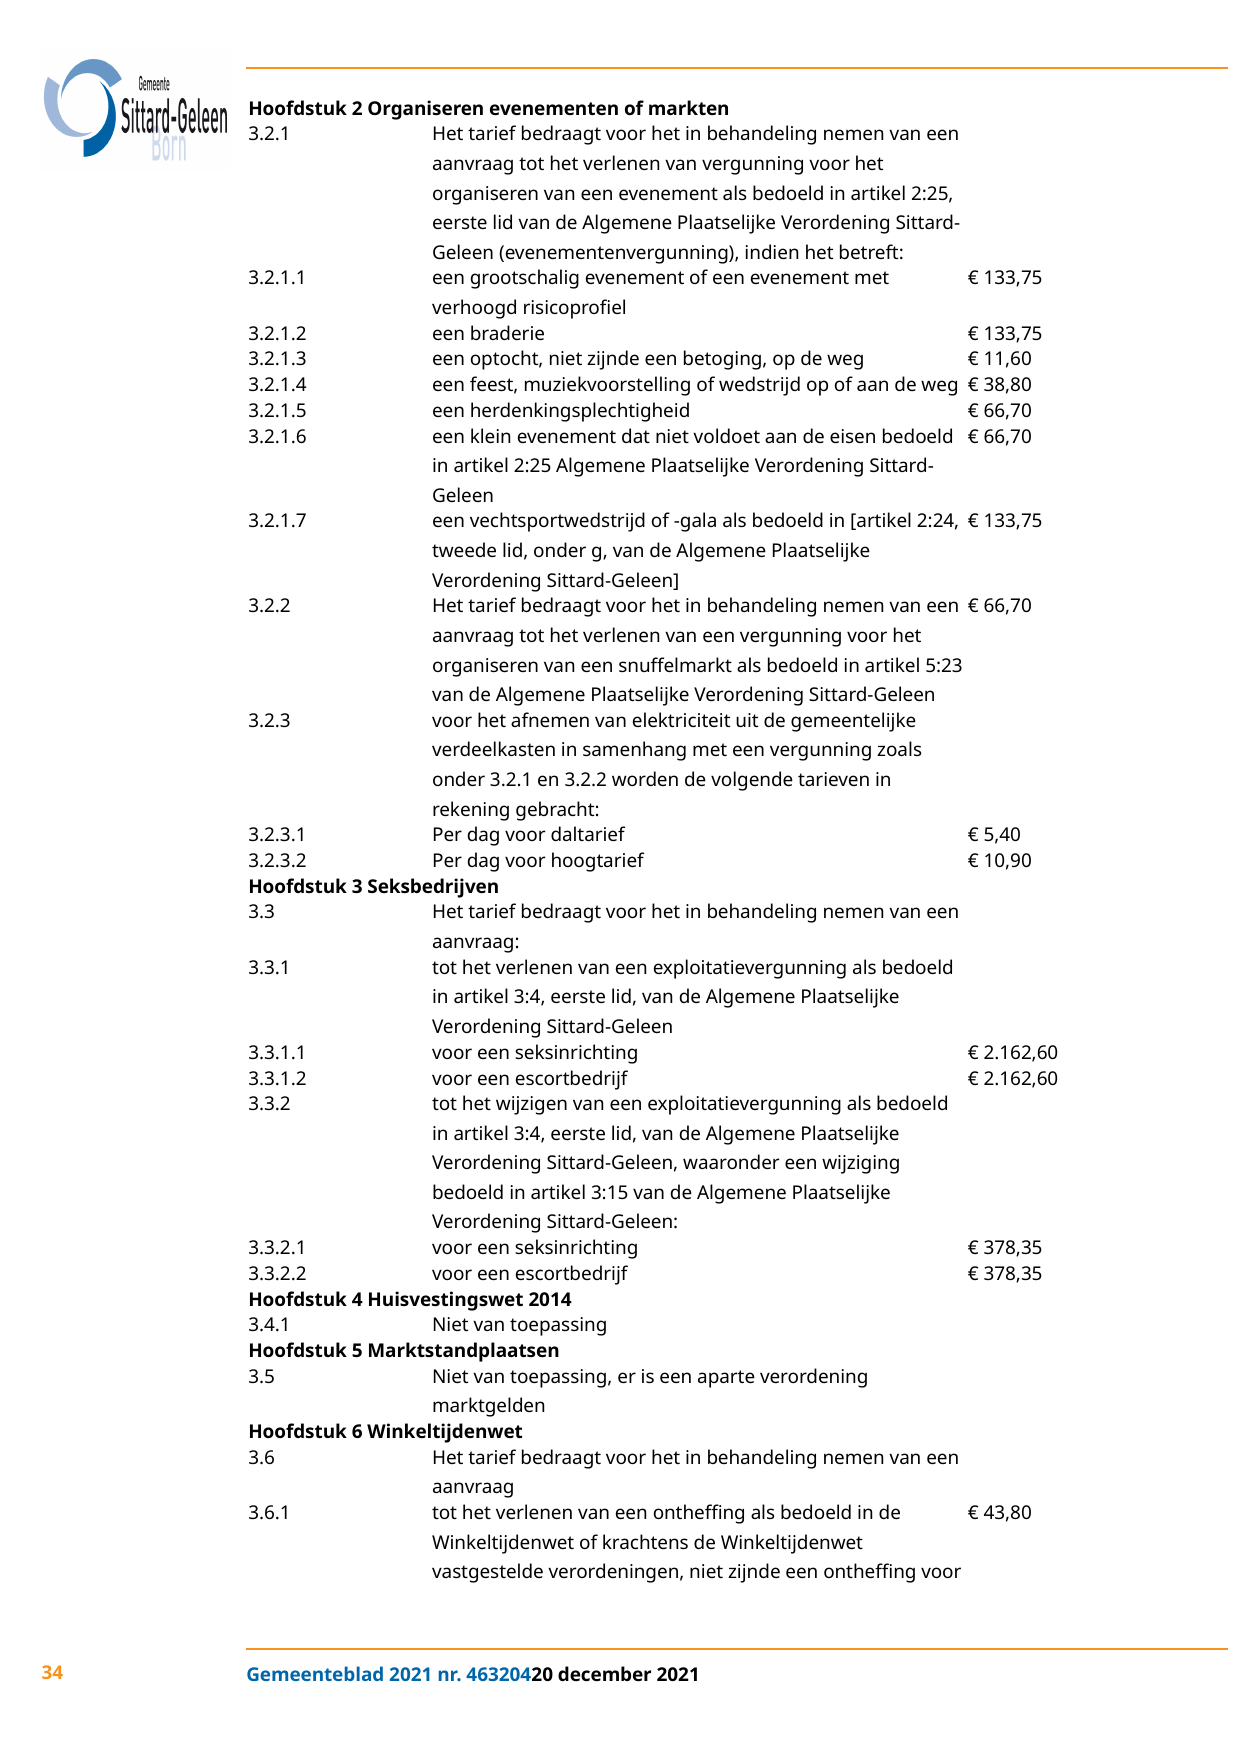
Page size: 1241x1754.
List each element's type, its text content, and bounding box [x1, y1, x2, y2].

table_cell voor het afnemen van elektriciteit uit de gemeentelijke verdeelkasten in samenhang met een vergunning zoals onder 3.2.1 en 3.2.2 worden de volgende tarieven in rekening gebracht: [432, 707, 968, 822]
table_cell voor een seksinrichting [432, 1039, 968, 1065]
table_cell € 133,75 [968, 508, 1152, 593]
table_cell 3.2.1.2 [248, 320, 432, 346]
table_cell een klein evenement dat niet voldoet aan de eisen bedoeld in artikel 2:25 Algemene Plaatselijke Verordening Sittard-Geleen [432, 423, 968, 508]
table_cell Hoofdstuk 2 Organiseren evenementen of markten [248, 95, 1152, 121]
table_cell € 133,75 [968, 265, 1152, 320]
table_cell 3.6.1 [248, 1500, 432, 1584]
table_cell € 11,60 [968, 346, 1152, 371]
table_cell 3.2.3.1 [248, 822, 432, 847]
table_cell € 66,70 [968, 593, 1152, 707]
table_cell 3.5 [248, 1363, 432, 1418]
table_cell 3.2.1.5 [248, 397, 432, 423]
table_cell [968, 1312, 1152, 1337]
table_cell Hoofdstuk 4 Huisvestingswet 2014 [248, 1286, 1152, 1312]
table_cell een grootschalig evenement of een evenement met verhoogd risicoprofiel [432, 265, 968, 320]
table_cell 3.2.1.3 [248, 346, 432, 371]
table_cell € 2.162,60 [968, 1065, 1152, 1090]
table_cell [968, 1363, 1152, 1418]
table_cell Hoofdstuk 5 Marktstandplaatsen [248, 1338, 1152, 1363]
table_cell 3.3.2.1 [248, 1235, 432, 1260]
table_cell een vechtsportwedstrijd of -gala als bedoeld in [artikel 2:24, tweede lid, onder g, van de Algemene Plaatselijke Verordening Sittard-Geleen] [432, 508, 968, 593]
table_cell [968, 1090, 1152, 1234]
table_cell 3.6 [248, 1444, 432, 1499]
table_cell een optocht, niet zijnde een betoging, op de weg [432, 346, 968, 371]
table_cell € 66,70 [968, 423, 1152, 508]
table_cell Het tarief bedraagt voor het in behandeling nemen van een aanvraag: [432, 899, 968, 954]
table_cell € 378,35 [968, 1260, 1152, 1286]
table_cell [968, 1444, 1152, 1499]
table_cell € 66,70 [968, 397, 1152, 423]
table_cell een herdenkingsplechtigheid [432, 397, 968, 423]
table_cell [968, 707, 1152, 822]
table_cell € 10,90 [968, 847, 1152, 873]
table_cell Niet van toepassing, er is een aparte verordening marktgelden [432, 1363, 968, 1418]
table_cell Het tarief bedraagt voor het in behandeling nemen van een aanvraag tot het verlenen van een vergunning voor het organiseren van een snuffelmarkt als bedoeld in artikel 5:23 van de Algemene Plaatselijke Verordening Sittard-Geleen [432, 593, 968, 707]
table_cell tot het verlenen van een ontheffing als bedoeld in de Winkeltijdenwet of krachtens de Winkeltijdenwet vastgestelde verordeningen, niet zijnde een ontheffing voor [432, 1500, 968, 1584]
table_cell voor een escortbedrijf [432, 1065, 968, 1090]
table_cell € 133,75 [968, 320, 1152, 346]
table_cell 3.2.1.1 [248, 265, 432, 320]
table_cell 3.2.2 [248, 593, 432, 707]
table_cell [968, 121, 1152, 264]
table_cell 3.4.1 [248, 1312, 432, 1337]
table_cell [968, 899, 1152, 954]
table_cell € 5,40 [968, 822, 1152, 847]
table_cell Per dag voor daltarief [432, 822, 968, 847]
table_cell tot het verlenen van een exploitatievergunning als bedoeld in artikel 3:4, eerste lid, van de Algemene Plaatselijke Verordening Sittard-Geleen [432, 954, 968, 1039]
table_cell 3.3.1.1 [248, 1039, 432, 1065]
table_cell Hoofdstuk 3 Seksbedrijven [248, 873, 1152, 899]
table_cell 3.2.3 [248, 707, 432, 822]
table_cell € 378,35 [968, 1235, 1152, 1260]
table_cell 3.2.1.4 [248, 371, 432, 397]
table_cell [968, 954, 1152, 1039]
table_cell een feest, muziekvoorstelling of wedstrijd op of aan de weg [432, 371, 968, 397]
picture [41, 47, 231, 172]
table_cell Hoofdstuk 6 Winkeltijdenwet [248, 1419, 1152, 1444]
table_cell € 2.162,60 [968, 1039, 1152, 1065]
table_cell 3.3.1.2 [248, 1065, 432, 1090]
table_cell Het tarief bedraagt voor het in behandeling nemen van een aanvraag tot het verlenen van vergunning voor het organiseren van een evenement als bedoeld in artikel 2:25, eerste lid van de Algemene Plaatselijke Verordening Sittard-Geleen (evenementenvergunning), indien het betreft: [432, 121, 968, 264]
table_cell 3.2.1.6 [248, 423, 432, 508]
table_cell Niet van toepassing [432, 1312, 968, 1337]
table_cell tot het wijzigen van een exploitatievergunning als bedoeld in artikel 3:4, eerste lid, van de Algemene Plaatselijke Verordening Sittard-Geleen, waaronder een wijziging bedoeld in artikel 3:15 van de Algemene Plaatselijke Verordening Sittard-Geleen: [432, 1090, 968, 1234]
table_cell voor een escortbedrijf [432, 1260, 968, 1286]
table_cell voor een seksinrichting [432, 1235, 968, 1260]
table_cell Het tarief bedraagt voor het in behandeling nemen van een aanvraag [432, 1444, 968, 1499]
table_cell 3.3.1 [248, 954, 432, 1039]
table_cell € 43,80 [968, 1500, 1152, 1584]
table_cell 3.3 [248, 899, 432, 954]
table_cell een braderie [432, 320, 968, 346]
table_cell € 38,80 [968, 371, 1152, 397]
table_cell 3.3.2.2 [248, 1260, 432, 1286]
table_cell 3.2.1 [248, 121, 432, 264]
table_cell 3.3.2 [248, 1090, 432, 1234]
table_cell Per dag voor hoogtarief [432, 847, 968, 873]
table_cell 3.2.1.7 [248, 508, 432, 593]
table_cell 3.2.3.2 [248, 847, 432, 873]
